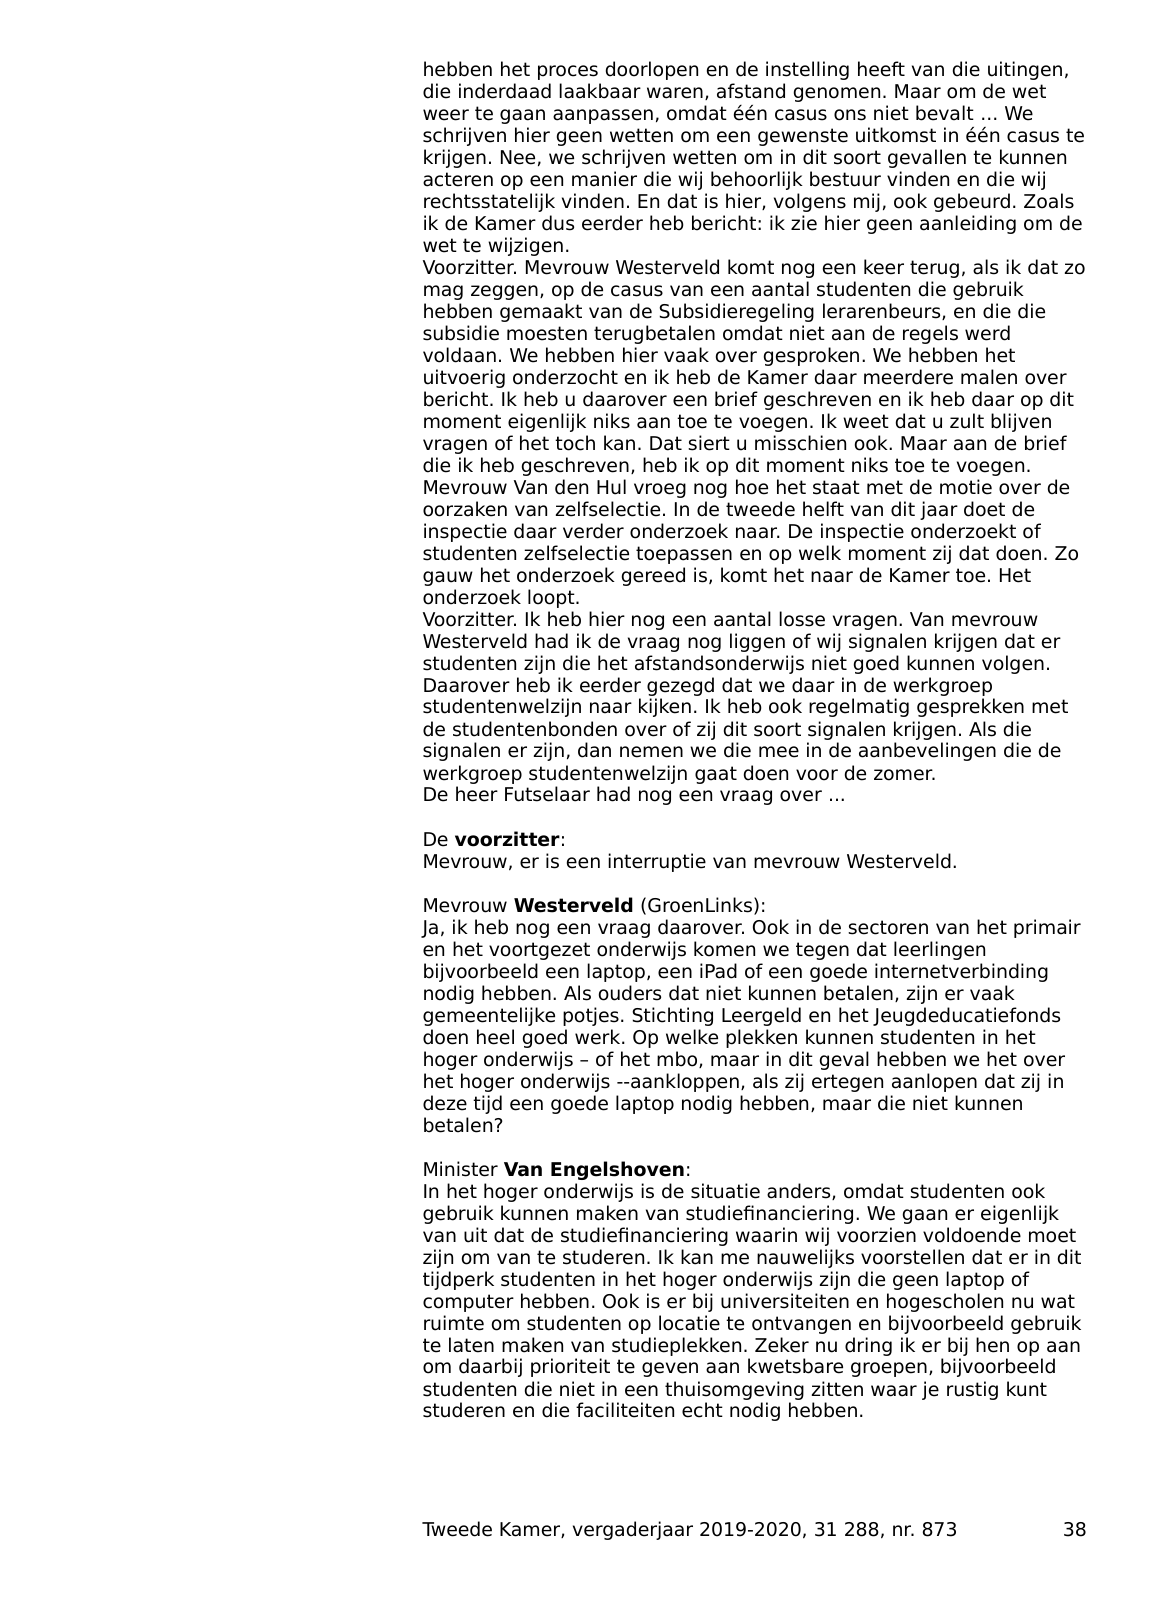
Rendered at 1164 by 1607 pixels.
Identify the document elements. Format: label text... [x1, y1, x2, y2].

text Minister Van Engelshoven: [422, 1159, 1087, 1181]
text Mevrouw Westerveld (GroenLinks): [422, 895, 1087, 917]
text De voorzitter: [422, 828, 1087, 851]
text Voorzitter. Mevrouw Westerveld komt nog een keer terug, als ik dat zo mag zeggen, op de casus van een aantal studenten die gebruik hebben gemaakt van de Subsidieregeling lerarenbeurs, en die die subsidie moesten terugbetalen omdat niet aan de regels werd voldaan. We hebben hier vaak over gesproken. We hebben het uitvoerig onderzocht en ik heb de Kamer daar meerdere malen over bericht. Ik heb u daarover een brief geschreven en ik heb daar op dit moment eigenlijk niks aan toe te voegen. Ik weet dat u zult blijven vragen of het toch kan. Dat siert u misschien ook. Maar aan de brief die ik heb geschreven, heb ik op dit moment niks toe te voegen. [422, 257, 1087, 477]
text Mevrouw, er is een interruptie van mevrouw Westerveld. [422, 851, 1087, 872]
text De heer Futselaar had nog een vraag over ... [422, 784, 1087, 806]
text In het hoger onderwijs is de situatie anders, omdat studenten ook gebruik kunnen maken van studiefinanciering. We gaan er eigenlijk van uit dat de studiefinanciering waarin wij voorzien voldoende moet zijn om van te studeren. Ik kan me nauwelijks voorstellen dat er in dit tijdperk studenten in het hoger onderwijs zijn die geen laptop of computer hebben. Ook is er bij universiteiten en hogescholen nu wat ruimte om studenten op locatie te ontvangen en bijvoorbeeld gebruik te laten maken van studieplekken. Zeker nu dring ik er bij hen op aan om daarbij prioriteit te geven aan kwetsbare groepen, bijvoorbeeld studenten die niet in een thuisomgeving zitten waar je rustig kunt studeren en die faciliteiten echt nodig hebben. [422, 1181, 1087, 1422]
text Mevrouw Van den Hul vroeg nog hoe het staat met de motie over de oorzaken van zelfselectie. In de tweede helft van dit jaar doet de inspectie daar verder onderzoek naar. De inspectie onderzoekt of studenten zelfselectie toepassen en op welk moment zij dat doen. Zo gauw het onderzoek gereed is, komt het naar de Kamer toe. Het onderzoek loopt. [422, 477, 1087, 608]
text Ja, ik heb nog een vraag daarover. Ook in de sectoren van het primair en het voortgezet onderwijs komen we tegen dat leerlingen bijvoorbeeld een laptop, een iPad of een goede internetverbinding nodig hebben. Als ouders dat niet kunnen betalen, zijn er vaak gemeentelijke potjes. Stichting Leergeld en het Jeugdeducatiefonds doen heel goed werk. Op welke plekken kunnen studenten in het hoger onderwijs – of het mbo, maar in dit geval hebben we het over het hoger onderwijs --aankloppen, als zij ertegen aanlopen dat zij in deze tijd een goede laptop nodig hebben, maar die niet kunnen betalen? [422, 917, 1087, 1136]
text hebben het proces doorlopen en de instelling heeft van die uitingen, die inderdaad laakbaar waren, afstand genomen. Maar om de wet weer te gaan aanpassen, omdat één casus ons niet bevalt ... We schrijven hier geen wetten om een gewenste uitkomst in één casus te krijgen. Nee, we schrijven wetten om in dit soort gevallen te kunnen acteren op een manier die wij behoorlijk bestuur vinden en die wij rechtsstatelijk vinden. En dat is hier, volgens mij, ook gebeurd. Zoals ik de Kamer dus eerder heb bericht: ik zie hier geen aanleiding om de wet te wijzigen. [422, 59, 1087, 257]
text Voorzitter. Ik heb hier nog een aantal losse vragen. Van mevrouw Westerveld had ik de vraag nog liggen of wij signalen krijgen dat er studenten zijn die het afstandsonderwijs niet goed kunnen volgen. Daarover heb ik eerder gezegd dat we daar in de werkgroep studentenwelzijn naar kijken. Ik heb ook regelmatig gesprekken met de studentenbonden over of zij dit soort signalen krijgen. Als die signalen er zijn, dan nemen we die mee in de aanbevelingen die de werkgroep studentenwelzijn gaat doen voor de zomer. [422, 608, 1087, 784]
